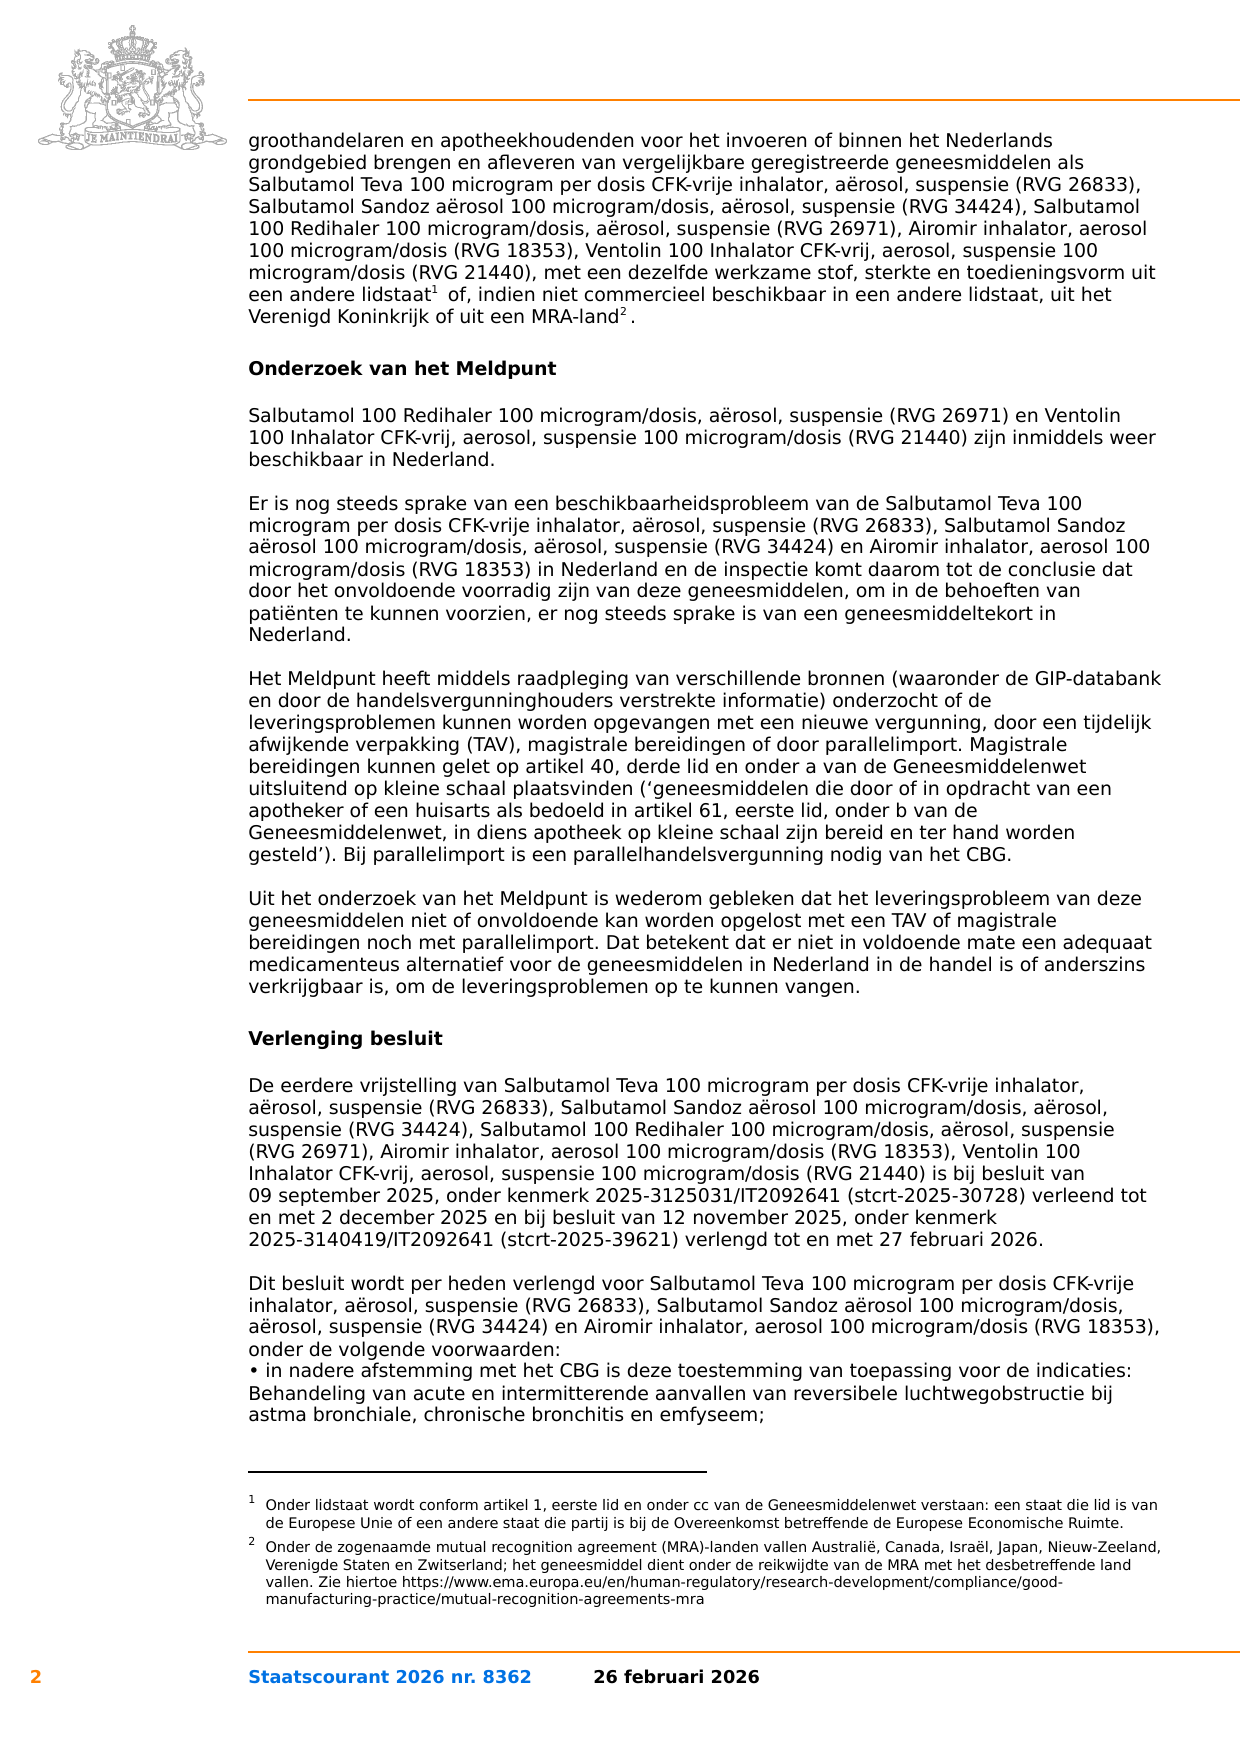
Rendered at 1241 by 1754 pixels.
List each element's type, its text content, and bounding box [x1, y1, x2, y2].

text Uit het onderzoek van het Meldpunt is wederom gebleken dat het leveringsprobleem van deze geneesmiddelen niet of onvoldoende kan worden opgelost met een TAV of magistrale bereidingen noch met parallelimport. Dat betekent dat er niet in voldoende mate een adequaat medicamenteus alternatief voor de geneesmiddelen in Nederland in de handel is of anderszins verkrijgbaar is, om de leveringsproblemen op te kunnen vangen. [248, 888, 1163, 998]
picture [38, 25, 227, 150]
subtitle Verlenging besluit [248, 1028, 1163, 1050]
text De eerdere vrijstelling van Salbutamol Teva 100 microgram per dosis CFK-vrije inhalator, aërosol, suspensie (RVG 26833), Salbutamol Sandoz aërosol 100 microgram/dosis, aërosol, suspensie (RVG 34424), Salbutamol 100 Redihaler 100 microgram/dosis, aërosol, suspensie (RVG 26971), Airomir inhalator, aerosol 100 microgram/dosis (RVG 18353), Ventolin 100 Inhalator CFK-vrij, aerosol, suspensie 100 microgram/dosis (RVG 21440) is bij besluit van 09 september 2025, onder kenmerk 2025-3125031/IT2092641 (stcrt-2025-30728) verleend tot en met 2 december 2025 en bij besluit van 12 november 2025, onder kenmerk 2025-3140419/IT2092641 (stcrt-2025-39621) verlengd tot en met 27 februari 2026. [248, 1075, 1163, 1251]
text Dit besluit wordt per heden verlengd voor Salbutamol Teva 100 microgram per dosis CFK-vrije inhalator, aërosol, suspensie (RVG 26833), Salbutamol Sandoz aërosol 100 microgram/dosis, aërosol, suspensie (RVG 34424) en Airomir inhalator, aerosol 100 microgram/dosis (RVG 18353), onder de volgende voorwaarden: [248, 1272, 1163, 1360]
text Onder de zogenaamde mutual recognition agreement (MRA)-landen vallen Australië, Canada, Israël, Japan, Nieuw-Zeeland, Verenigde Staten en Zwitserland; het geneesmiddel dient onder de reikwijdte van de MRA met het desbetreffende land vallen. Zie hiertoe https://www.ema.europa.eu/en/human-regulatory/research-development/compliance/good-manufacturing-practice/mutual-recognition-agreements-mra [248, 1535, 1163, 1608]
text Salbutamol 100 Redihaler 100 microgram/dosis, aërosol, suspensie (RVG 26971) en Ventolin 100 Inhalator CFK-vrij, aerosol, suspensie 100 microgram/dosis (RVG 21440) zijn inmiddels weer beschikbaar in Nederland. [248, 405, 1163, 471]
text • in nadere afstemming met het CBG is deze toestemming van toepassing voor de indicaties: Behandeling van acute en intermitterende aanvallen van reversibele luchtwegobstructie bij astma bronchiale, chronische bronchitis en emfyseem; [248, 1360, 1163, 1426]
subtitle Onderzoek van het Meldpunt [248, 358, 1163, 380]
text Er is nog steeds sprake van een beschikbaarheidsprobleem van de Salbutamol Teva 100 microgram per dosis CFK-vrije inhalator, aërosol, suspensie (RVG 26833), Salbutamol Sandoz aërosol 100 microgram/dosis, aërosol, suspensie (RVG 34424) en Airomir inhalator, aerosol 100 microgram/dosis (RVG 18353) in Nederland en de inspectie komt daarom tot de conclusie dat door het onvoldoende voorradig zijn van deze geneesmiddelen, om in de behoeften van patiënten te kunnen voorzien, er nog steeds sprake is van een geneesmiddeltekort in Nederland. [248, 492, 1163, 646]
text Onder lidstaat wordt conform artikel 1, eerste lid en onder cc van de Geneesmiddelenwet verstaan: een staat die lid is van de Europese Unie of een andere staat die partij is bij de Overeenkomst betreffende de Europese Economische Ruimte. [248, 1493, 1163, 1532]
text groothandelaren en apotheekhoudenden voor het invoeren of binnen het Nederlands grondgebied brengen en afleveren van vergelijkbare geregistreerde geneesmiddelen als Salbutamol Teva 100 microgram per dosis CFK-vrije inhalator, aërosol, suspensie (RVG 26833), Salbutamol Sandoz aërosol 100 microgram/dosis, aërosol, suspensie (RVG 34424), Salbutamol 100 Redihaler 100 microgram/dosis, aërosol, suspensie (RVG 26971), Airomir inhalator, aerosol 100 microgram/dosis (RVG 18353), Ventolin 100 Inhalator CFK-vrij, aerosol, suspensie 100 microgram/dosis (RVG 21440), met een dezelfde werkzame stof, sterkte en toedieningsvorm uit een andere lidstaat of, indien niet commercieel beschikbaar in een andere lidstaat, uit het Verenigd Koninkrijk of uit een MRA-land. [248, 130, 1163, 328]
text Het Meldpunt heeft middels raadpleging van verschillende bronnen (waaronder de GIP-databank en door de handelsvergunninghouders verstrekte informatie) onderzocht of de leveringsproblemen kunnen worden opgevangen met een nieuwe vergunning, door een tijdelijk afwijkende verpakking (TAV), magistrale bereidingen of door parallelimport. Magistrale bereidingen kunnen gelet op artikel 40, derde lid en onder a van de Geneesmiddelenwet uitsluitend op kleine schaal plaatsvinden (‘geneesmiddelen die door of in opdracht van een apotheker of een huisarts als bedoeld in artikel 61, eerste lid, onder b van de Geneesmiddelenwet, in diens apotheek op kleine schaal zijn bereid en ter hand worden gesteld’). Bij parallelimport is een parallelhandelsvergunning nodig van het CBG. [248, 668, 1163, 866]
